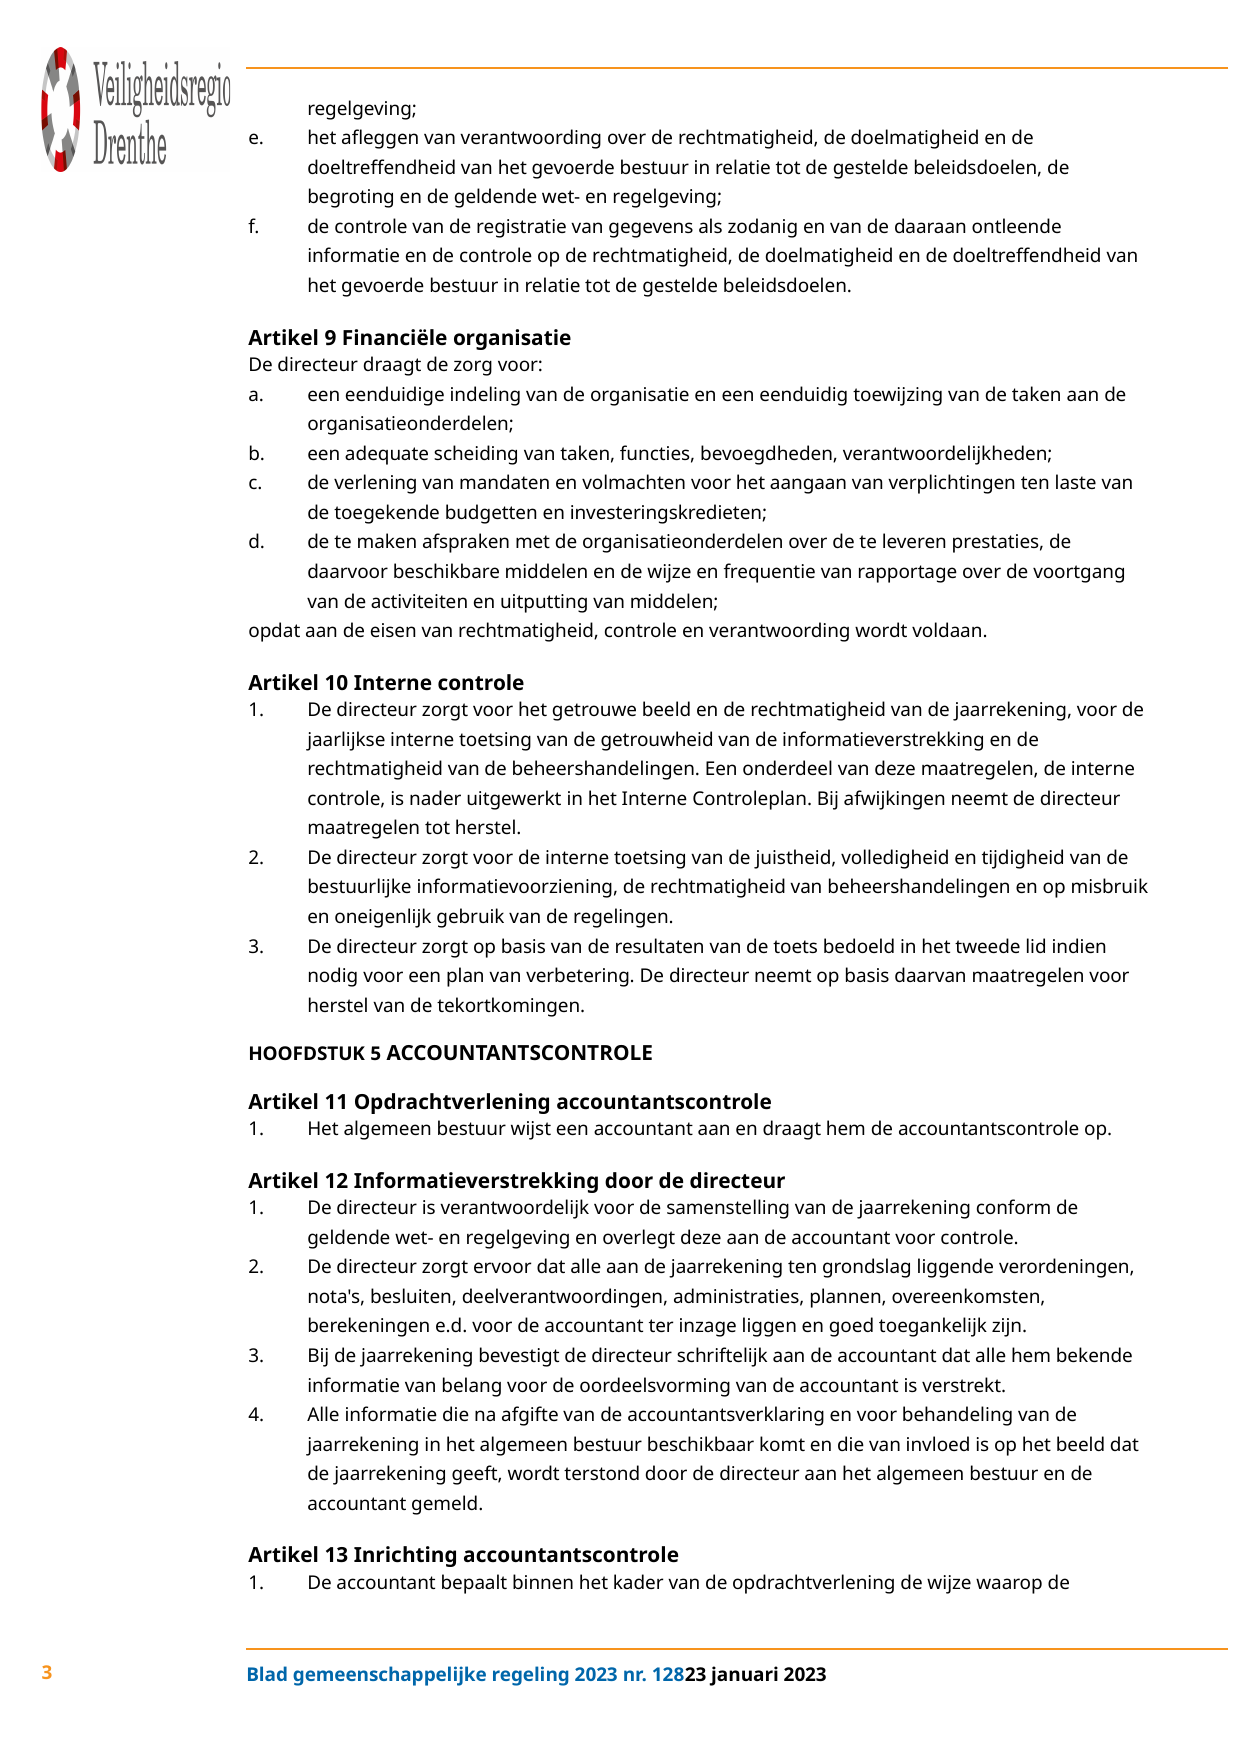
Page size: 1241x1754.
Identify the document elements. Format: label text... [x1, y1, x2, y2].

text Artikel 13 Inrichting accountantscontrole [248, 1541, 1152, 1569]
list De accountant bepaalt binnen het kader van de opdrachtverlening de wijze waarop de [248, 1569, 1152, 1595]
list De directeur zorgt op basis van de resultaten van de toets bedoeld in het tweede lid indien nodig voor een plan van verbetering. De directeur neemt op basis daarvan maatregelen voor herstel van de tekortkomingen. [248, 933, 1152, 1018]
text De directeur draagt de zorg voor: [248, 351, 1152, 377]
list Het algemeen bestuur wijst een accountant aan en draagt hem de accountantscontrole op. [248, 1115, 1152, 1141]
list De directeur zorgt voor de interne toetsing van de juistheid, volledigheid en tijdigheid van de bestuurlijke informatievoorziening, de rechtmatigheid van beheershandelingen en op misbruik en oneigenlijk gebruik van de regelingen. [248, 844, 1152, 929]
list Alle informatie die na afgifte van de accountantsverklaring en voor behandeling van de jaarrekening in het algemeen bestuur beschikbaar komt en die van invloed is op het beeld dat de jaarrekening geeft, wordt terstond door de directeur aan het algemeen bestuur en de accountant gemeld. [248, 1401, 1152, 1516]
picture [41, 47, 231, 172]
list een eenduidige indeling van de organisatie en een eenduidig toewijzing van de taken aan de organisatieonderdelen; [248, 381, 1152, 436]
text Artikel 9 Financiële organisatie [248, 323, 1152, 351]
list De directeur zorgt voor het getrouwe beeld en de rechtmatigheid van de jaarrekening, voor de jaarlijkse interne toetsing van de getrouwheid van de informatieverstrekking en de rechtmatigheid van de beheershandelingen. Een onderdeel van deze maatregelen, de interne controle, is nader uitgewerkt in het Interne Controleplan. Bij afwijkingen neemt de directeur maatregelen tot herstel. [248, 696, 1152, 840]
list het afleggen van verantwoording over de rechtmatigheid, de doelmatigheid en de doeltreffendheid van het gevoerde bestuur in relatie tot de gestelde beleidsdoelen, de begroting en de geldende wet- en regelgeving; [248, 124, 1152, 209]
list een adequate scheiding van taken, functies, bevoegdheden, verantwoordelijkheden; [248, 440, 1152, 466]
text Artikel 11 Opdrachtverlening accountantscontrole [248, 1087, 1152, 1115]
list de verlening van mandaten en volmachten voor het aangaan van verplichtingen ten laste van de toegekende budgetten en investeringskredieten; [248, 469, 1152, 525]
text Artikel 10 Interne controle [248, 668, 1152, 696]
text HOOFDSTUK 5 ACCOUNTANTSCONTROLE [248, 1038, 1152, 1066]
list De directeur zorgt ervoor dat alle aan de jaarrekening ten grondslag liggende verordeningen, nota's, besluiten, deelverantwoordingen, administraties, plannen, overeenkomsten, berekeningen e.d. voor de accountant ter inzage liggen en goed toegankelijk zijn. [248, 1253, 1152, 1338]
list Bij de jaarrekening bevestigt de directeur schriftelijk aan de accountant dat alle hem bekende informatie van belang voor de oordeelsvorming van de accountant is verstrekt. [248, 1342, 1152, 1397]
list regelgeving; [248, 95, 1152, 121]
text Artikel 12 Informatieverstrekking door de directeur [248, 1166, 1152, 1194]
text opdat aan de eisen van rechtmatigheid, controle en verantwoording wordt voldaan. [248, 617, 1152, 643]
list de te maken afspraken met de organisatieonderdelen over de te leveren prestaties, de daarvoor beschikbare middelen en de wijze en frequentie van rapportage over de voortgang van de activiteiten en uitputting van middelen; [248, 529, 1152, 613]
list De directeur is verantwoordelijk voor de samenstelling van de jaarrekening conform de geldende wet- en regelgeving en overlegt deze aan de accountant voor controle. [248, 1194, 1152, 1249]
list de controle van de registratie van gegevens als zodanig en van de daaraan ontleende informatie en de controle op de rechtmatigheid, de doelmatigheid en de doeltreffendheid van het gevoerde bestuur in relatie tot de gestelde beleidsdoelen. [248, 213, 1152, 298]
